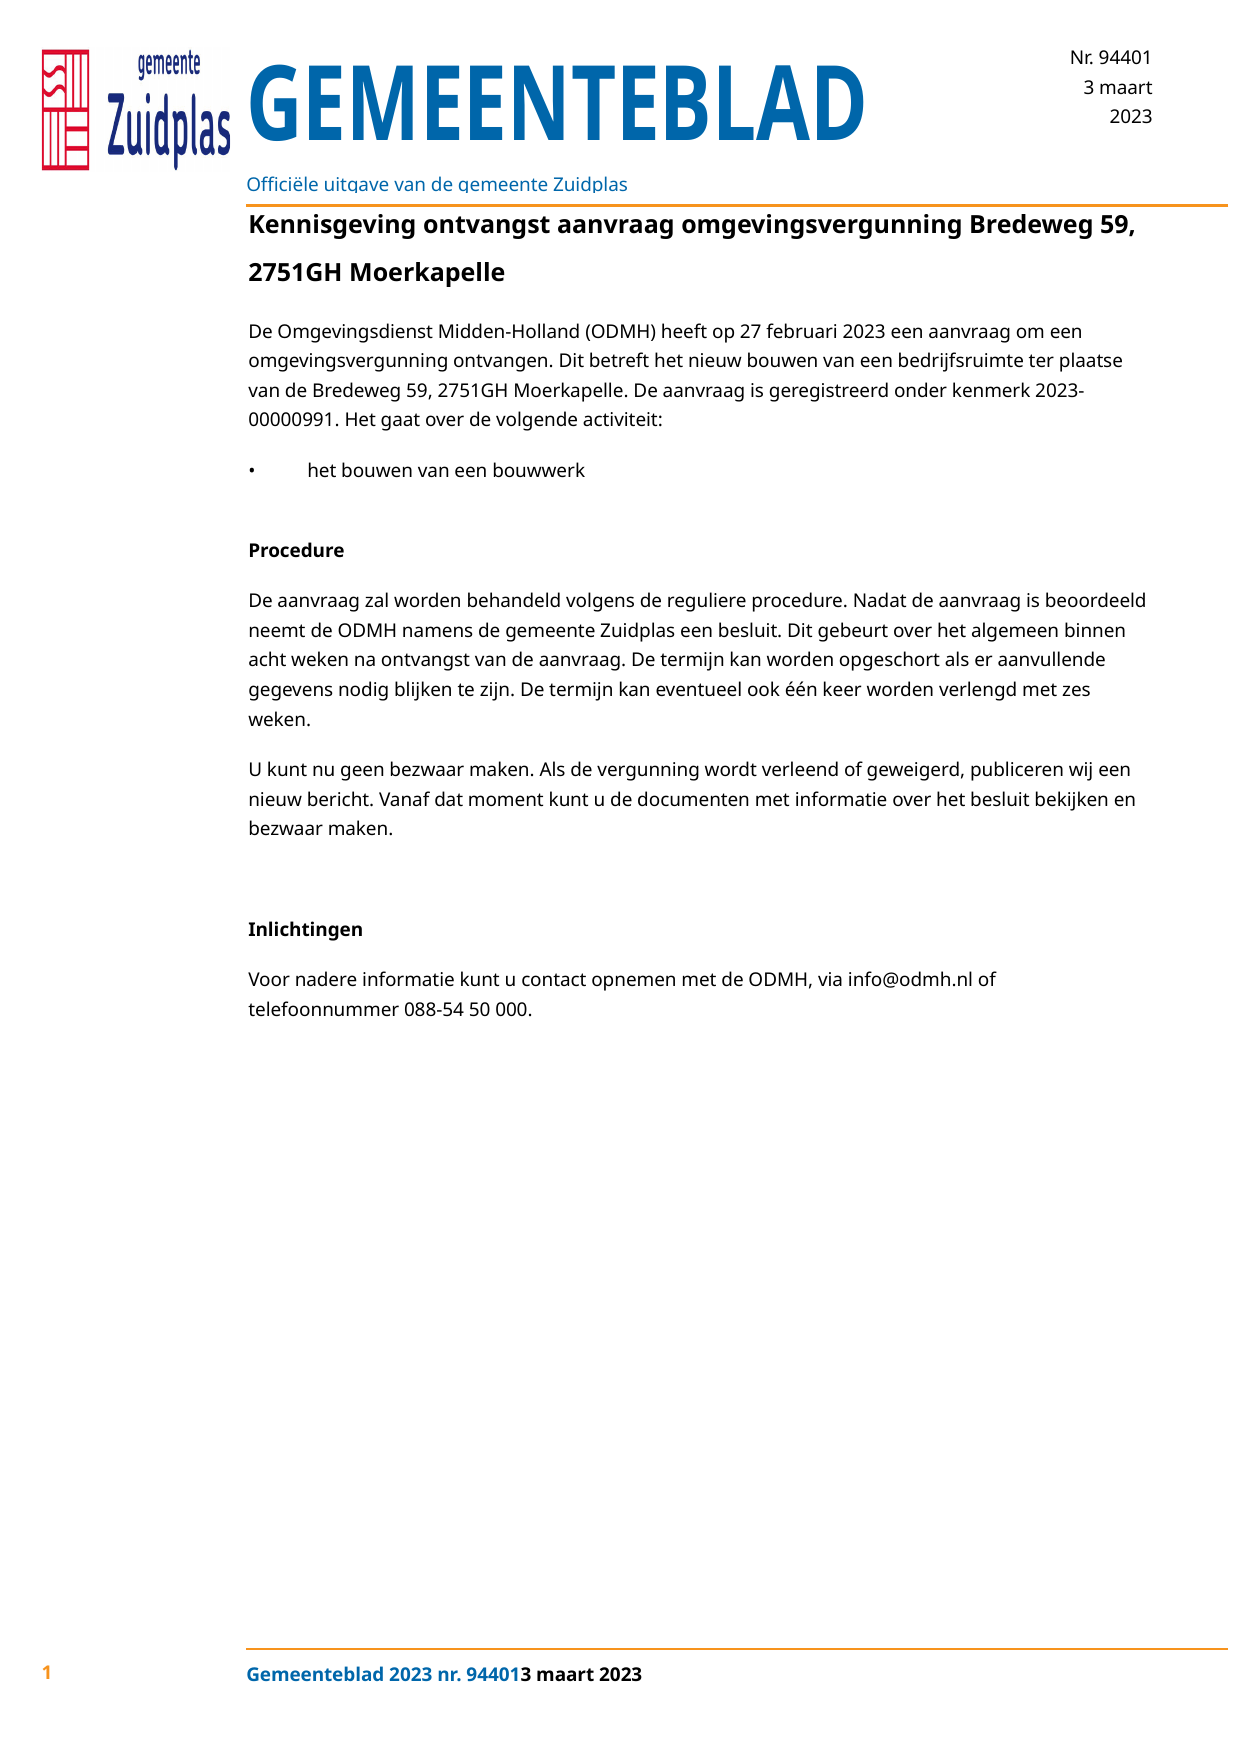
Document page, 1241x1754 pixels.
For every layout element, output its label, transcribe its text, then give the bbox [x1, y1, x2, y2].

text De Omgevingsdienst Midden-Holland (ODMH) heeft op 27 februari 2023 een aanvraag om een omgevingsvergunning ontvangen. Dit betreft het nieuw bouwen van een bedrijfsruimte ter plaatse van de Bredeweg 59, 2751GH Moerkapelle. De aanvraag is geregistreerd onder kenmerk 2023-00000991. Het gaat over de volgende activiteit: [248, 318, 1152, 432]
text Inlichtingen [248, 916, 1152, 942]
text Voor nadere informatie kunt u contact opnemen met de ODMH, via info@odmh.nl of telefoonnummer 088-54 50 000. [248, 967, 1152, 1022]
text De aanvraag zal worden behandeld volgens de reguliere procedure. Nadat de aanvraag is beoordeeld neemt de ODMH namens de gemeente Zuidplas een besluit. Dit gebeurt over het algemeen binnen acht weken na ontvangst van de aanvraag. De termijn kan worden opgeschort als er aanvullende gegevens nodig blijken te zijn. De termijn kan eventueel ook één keer worden verlengd met zes weken. [248, 587, 1152, 732]
text Kennisgeving ontvangst aanvraag omgevingsvergunning Bredeweg 59, 2751GH Moerkapelle [248, 207, 1152, 288]
text U kunt nu geen bezwaar maken. Als de vergunning wordt verleend of geweigerd, publiceren wij een nieuw bericht. Vanaf dat moment kunt u de documenten met informatie over het besluit bekijken en bezwaar maken. [248, 756, 1152, 841]
picture [41, 47, 231, 172]
list het bouwen van een bouwwerk [248, 457, 1152, 483]
text Procedure [248, 537, 1152, 563]
